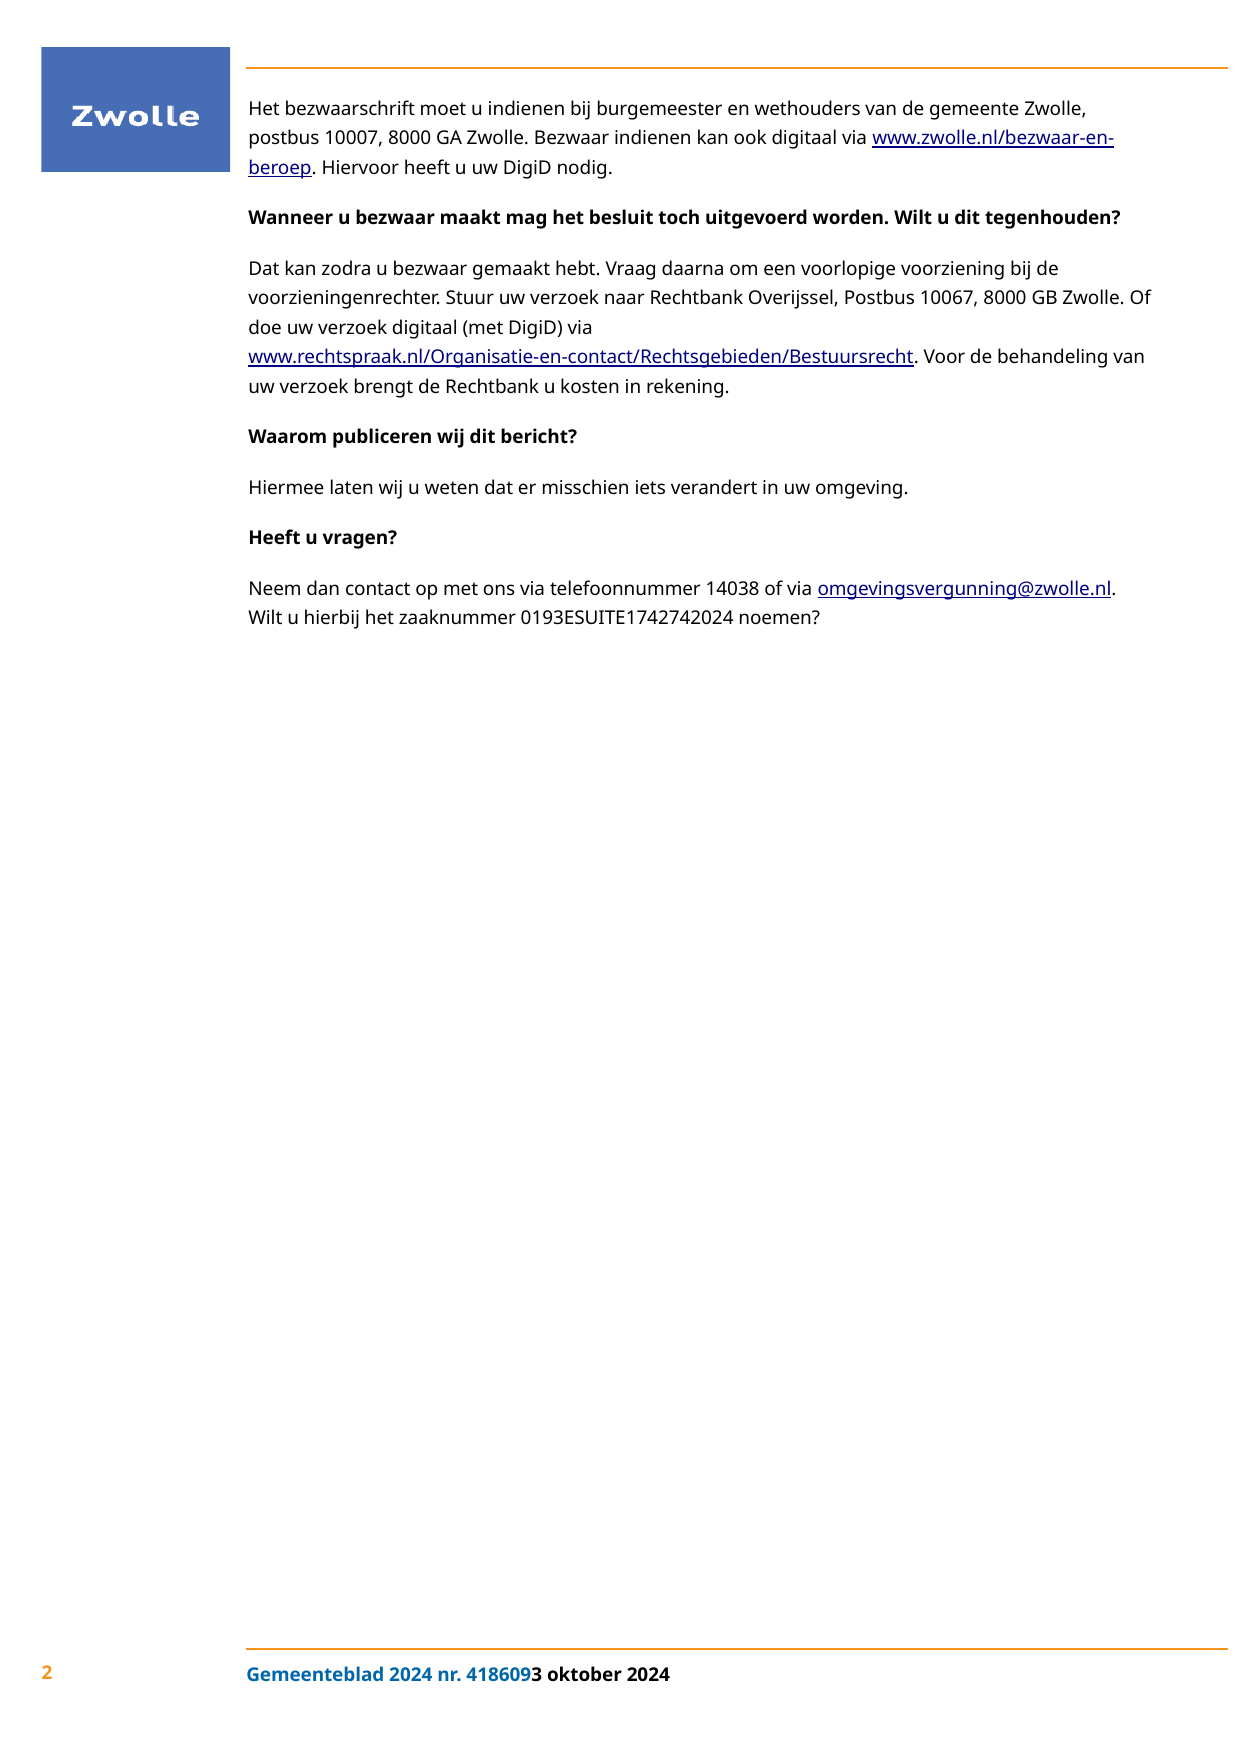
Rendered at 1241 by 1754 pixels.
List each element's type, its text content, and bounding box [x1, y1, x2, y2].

text Neem dan contact op met ons via telefoonnummer 14038 of via omgevingsvergunning@zwolle.nl. Wilt u hierbij het zaaknummer 0193ESUITE1742742024 noemen? [248, 575, 1152, 630]
text Het bezwaarschrift moet u indienen bij burgemeester en wethouders van de gemeente Zwolle, postbus 10007, 8000 GA Zwolle. Bezwaar indienen kan ook digitaal via www.zwolle.nl/bezwaar-en-beroep. Hiervoor heeft u uw DigiD nodig. [248, 95, 1152, 180]
text Dat kan zodra u bezwaar gemaakt hebt. Vraag daarna om een voorlopige voorziening bij de voorzieningenrechter. Stuur uw verzoek naar Rechtbank Overijssel, Postbus 10067, 8000 GB Zwolle. Of doe uw verzoek digitaal (met DigiD) via www.rechtspraak.nl/Organisatie-en-contact/Rechtsgebieden/Bestuursrecht. Voor de behandeling van uw verzoek brengt de Rechtbank u kosten in rekening. [248, 255, 1152, 399]
text Waarom publiceren wij dit bericht? [248, 423, 1152, 449]
text Hiermee laten wij u weten dat er misschien iets verandert in uw omgeving. [248, 474, 1152, 500]
picture [41, 47, 231, 172]
text Wanneer u bezwaar maakt mag het besluit toch uitgevoerd worden. Wilt u dit tegenhouden? [248, 204, 1152, 230]
text Heeft u vragen? [248, 524, 1152, 550]
